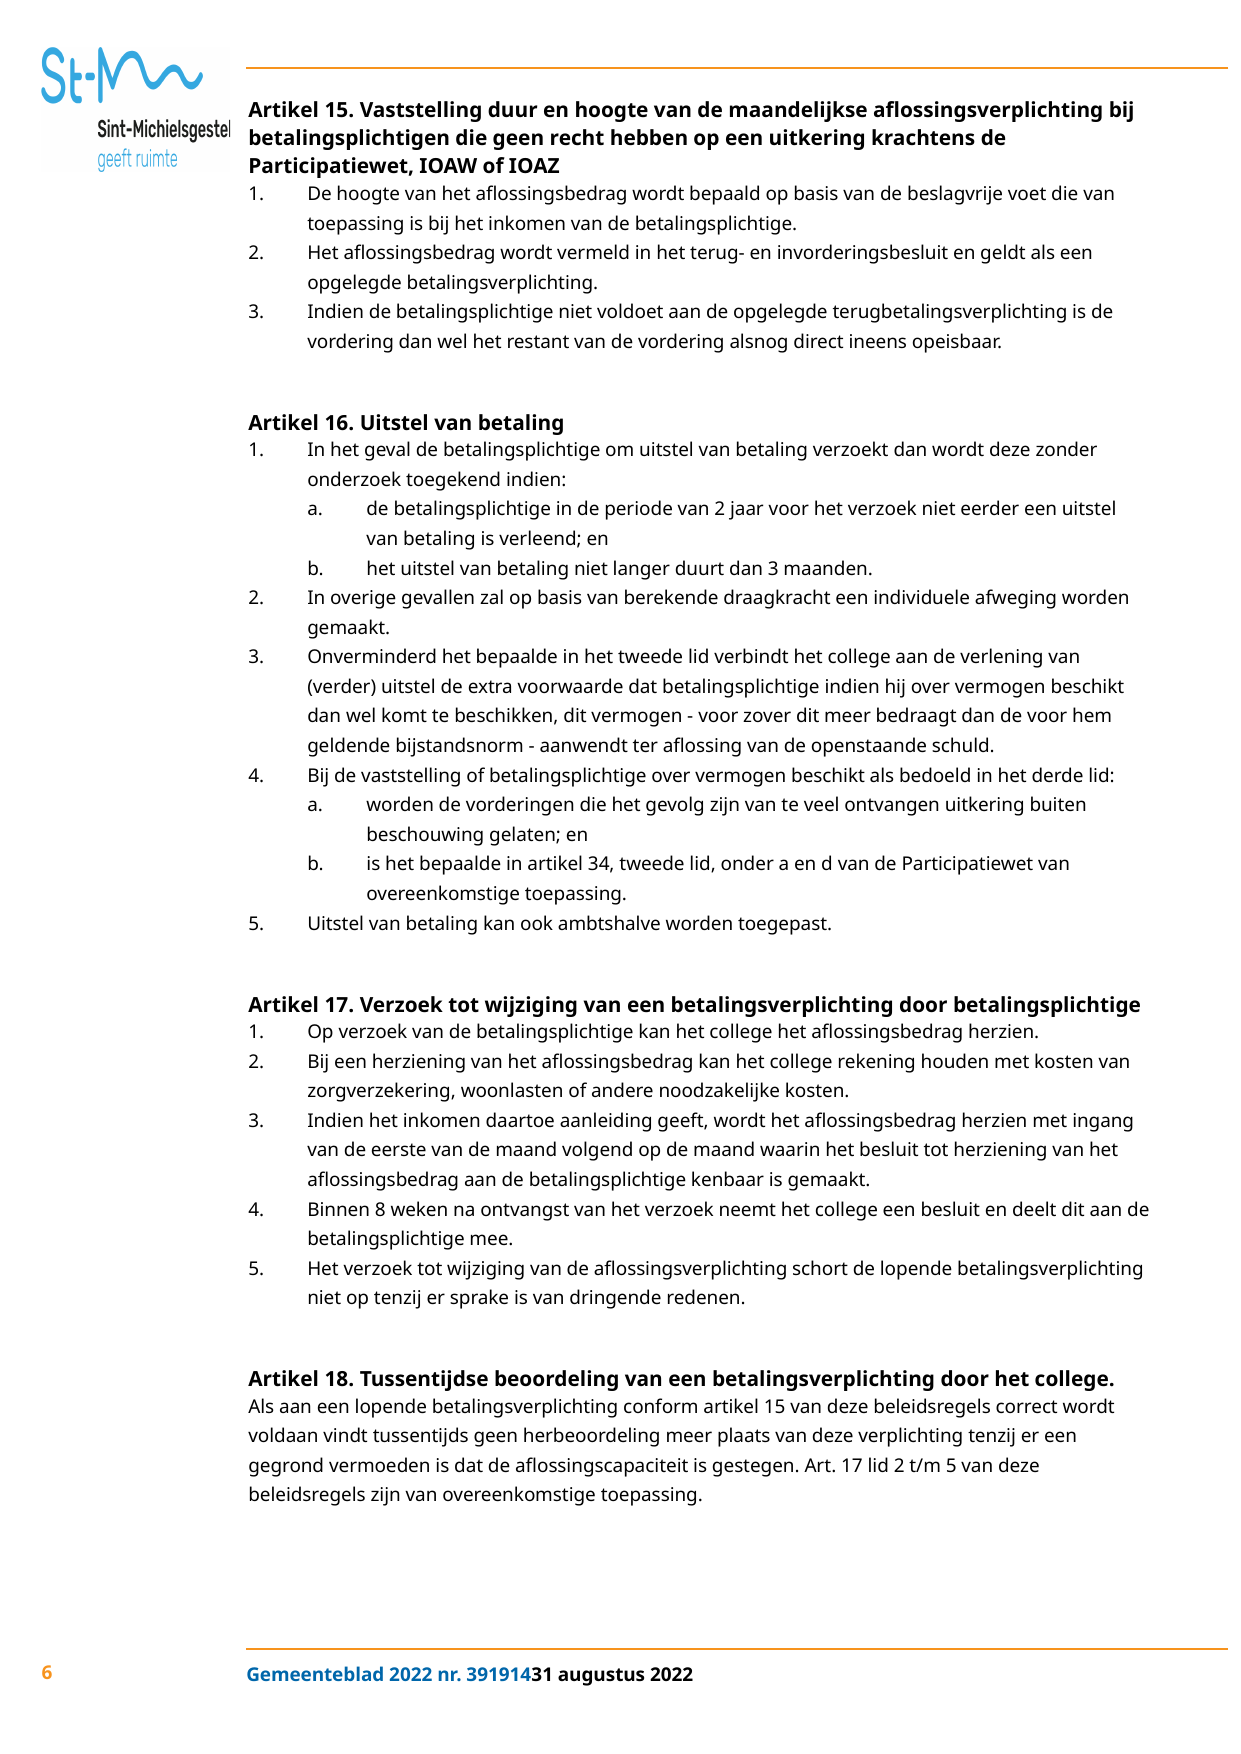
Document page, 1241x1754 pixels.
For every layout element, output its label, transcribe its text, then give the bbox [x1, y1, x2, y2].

list Op verzoek van de betalingsplichtige kan het college het aflossingsbedrag herzien. [248, 1018, 1152, 1044]
text Artikel 16. Uitstel van betaling [248, 408, 1152, 436]
text Artikel 15. Vaststelling duur en hoogte van de maandelijkse aflossingsverplichting bij betalingsplichtigen die geen recht hebben op een uitkering krachtens de Participatiewet, IOAW of IOAZ [248, 95, 1152, 180]
list Onverminderd het bepaalde in het tweede lid verbindt het college aan de verlening van (verder) uitstel de extra voorwaarde dat betalingsplichtige indien hij over vermogen beschikt dan wel komt te beschikken, dit vermogen - voor zover dit meer bedraagt dan de voor hem geldende bijstandsnorm - aanwendt ter aflossing van de openstaande schuld. [248, 643, 1152, 758]
text Artikel 17. Verzoek tot wijziging van een betalingsverplichting door betalingsplichtige [248, 990, 1152, 1018]
text Als aan een lopende betalingsverplichting conform artikel 15 van deze beleidsregels correct wordt voldaan vindt tussentijds geen herbeoordeling meer plaats van deze verplichting tenzij er een gegrond vermoeden is dat de aflossingscapaciteit is gestegen. Art. 17 lid 2 t/m 5 van deze beleidsregels zijn van overeenkomstige toepassing. [248, 1393, 1152, 1507]
list Indien het inkomen daartoe aanleiding geeft, wordt het aflossingsbedrag herzien met ingang van de eerste van de maand volgend op de maand waarin het besluit tot herziening van het aflossingsbedrag aan de betalingsplichtige kenbaar is gemaakt. [248, 1107, 1152, 1192]
list Binnen 8 weken na ontvangst van het verzoek neemt het college een besluit en deelt dit aan de betalingsplichtige mee. [248, 1196, 1152, 1251]
list Uitstel van betaling kan ook ambtshalve worden toegepast. [248, 910, 1152, 936]
picture [41, 47, 231, 172]
list Bij een herziening van het aflossingsbedrag kan het college rekening houden met kosten van zorgverzekering, woonlasten of andere noodzakelijke kosten. [248, 1048, 1152, 1103]
list De hoogte van het aflossingsbedrag wordt bepaald op basis van de beslagvrije voet die van toepassing is bij het inkomen van de betalingsplichtige. [248, 180, 1152, 235]
list is het bepaalde in artikel 34, tweede lid, onder a en d van de Participatiewet van overeenkomstige toepassing. [307, 851, 1152, 906]
list het uitstel van betaling niet langer duurt dan 3 maanden. [307, 555, 1152, 581]
text Artikel 18. Tussentijdse beoordeling van een betalingsverplichting door het college. [248, 1364, 1152, 1393]
list de betalingsplichtige in de periode van 2 jaar voor het verzoek niet eerder een uitstel van betaling is verleend; en [307, 496, 1152, 551]
list Het verzoek tot wijziging van de aflossingsverplichting schort de lopende betalingsverplichting niet op tenzij er sprake is van dringende redenen. [248, 1255, 1152, 1310]
list Het aflossingsbedrag wordt vermeld in het terug- en invorderingsbesluit en geldt als een opgelegde betalingsverplichting. [248, 239, 1152, 294]
list In het geval de betalingsplichtige om uitstel van betaling verzoekt dan wordt deze zonder onderzoek toegekend indien: [248, 436, 1152, 492]
list Bij de vaststelling of betalingsplichtige over vermogen beschikt als bedoeld in het derde lid: [248, 762, 1152, 788]
list Indien de betalingsplichtige niet voldoet aan de opgelegde terugbetalingsverplichting is de vordering dan wel het restant van de vordering alsnog direct ineens opeisbaar. [248, 298, 1152, 354]
list In overige gevallen zal op basis van berekende draagkracht een individuele afweging worden gemaakt. [248, 584, 1152, 640]
list worden de vorderingen die het gevolg zijn van te veel ontvangen uitkering buiten beschouwing gelaten; en [307, 791, 1152, 847]
